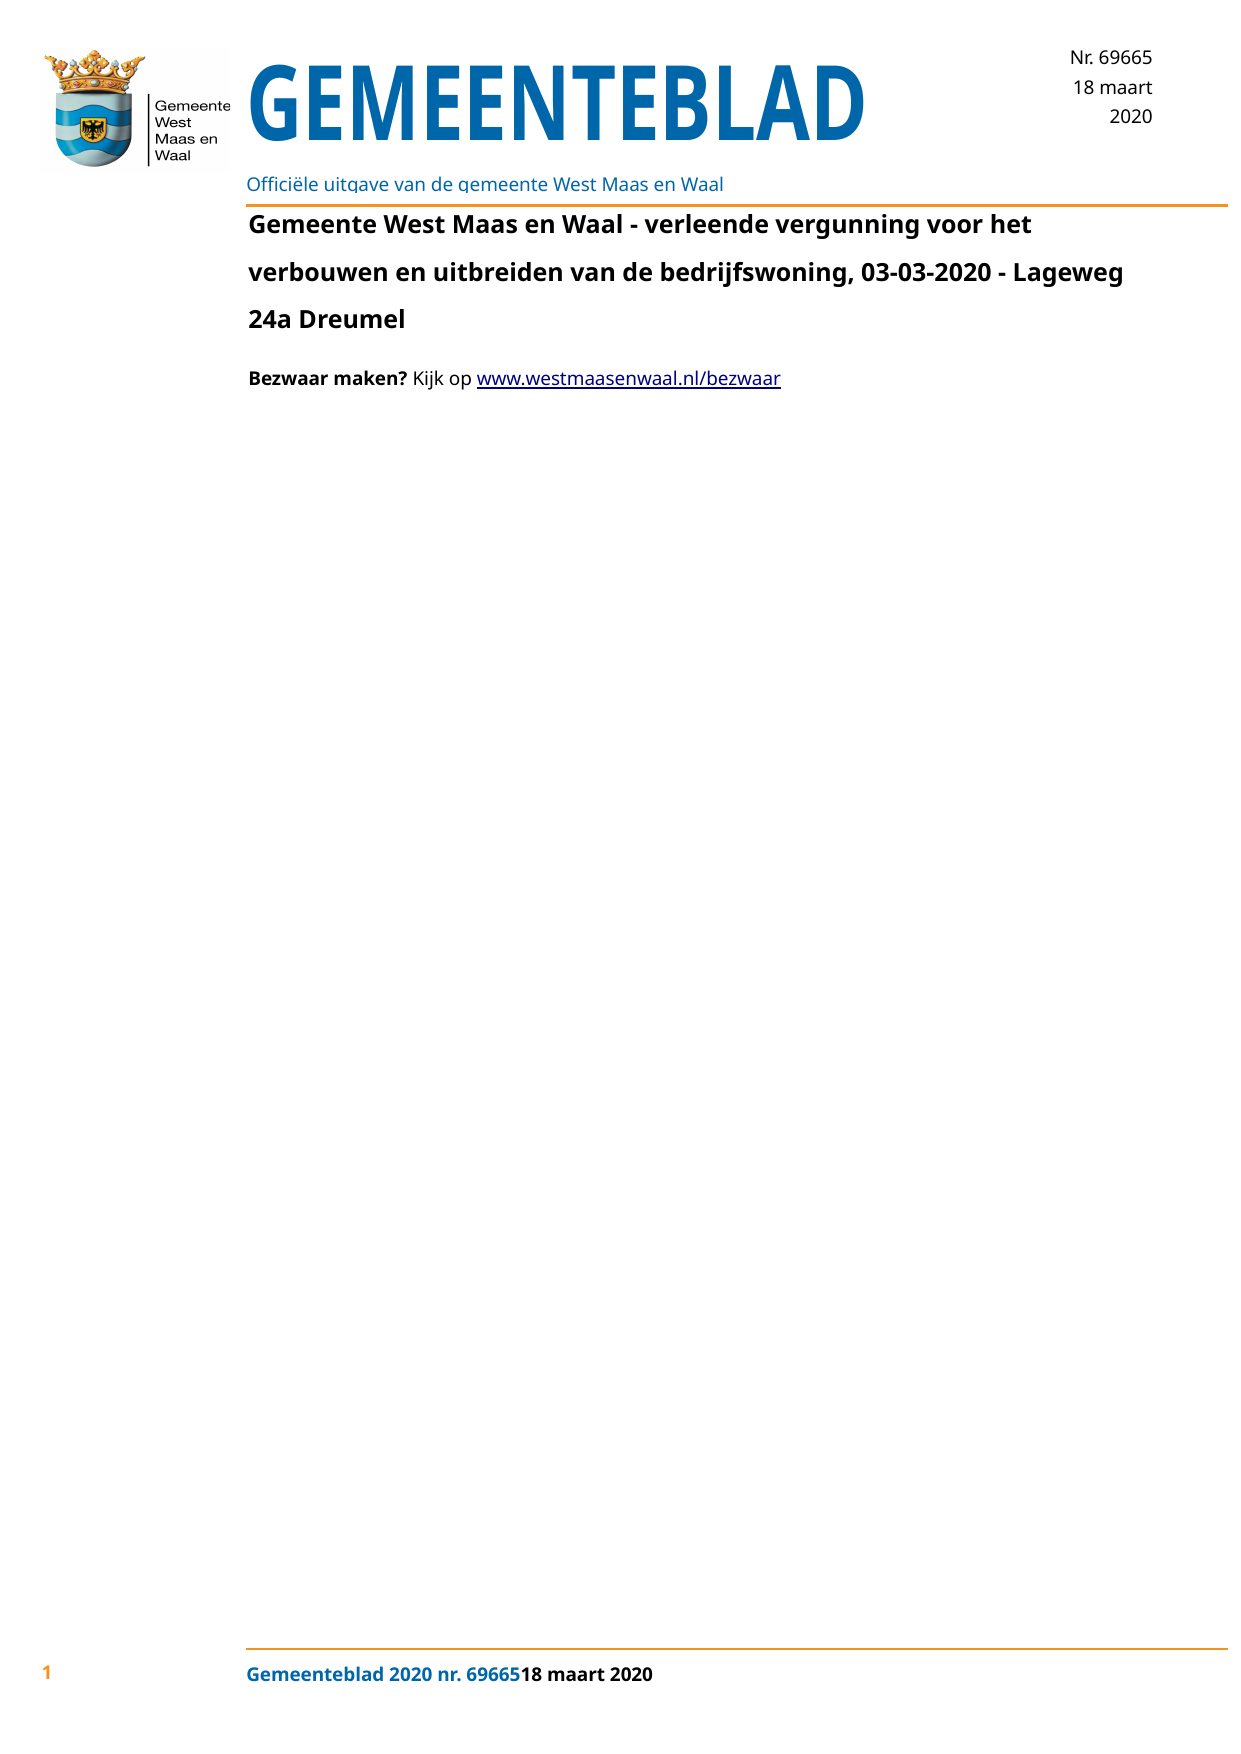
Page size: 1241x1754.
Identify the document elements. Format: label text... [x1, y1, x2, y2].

text Gemeente West Maas en Waal - verleende vergunning voor het verbouwen en uitbreiden van de bedrijfswoning, 03-03-2020 - Lageweg 24a Dreumel [248, 207, 1152, 336]
picture [41, 47, 231, 172]
text Bezwaar maken? Kijk op www.westmaasenwaal.nl/bezwaar [248, 366, 1152, 391]
